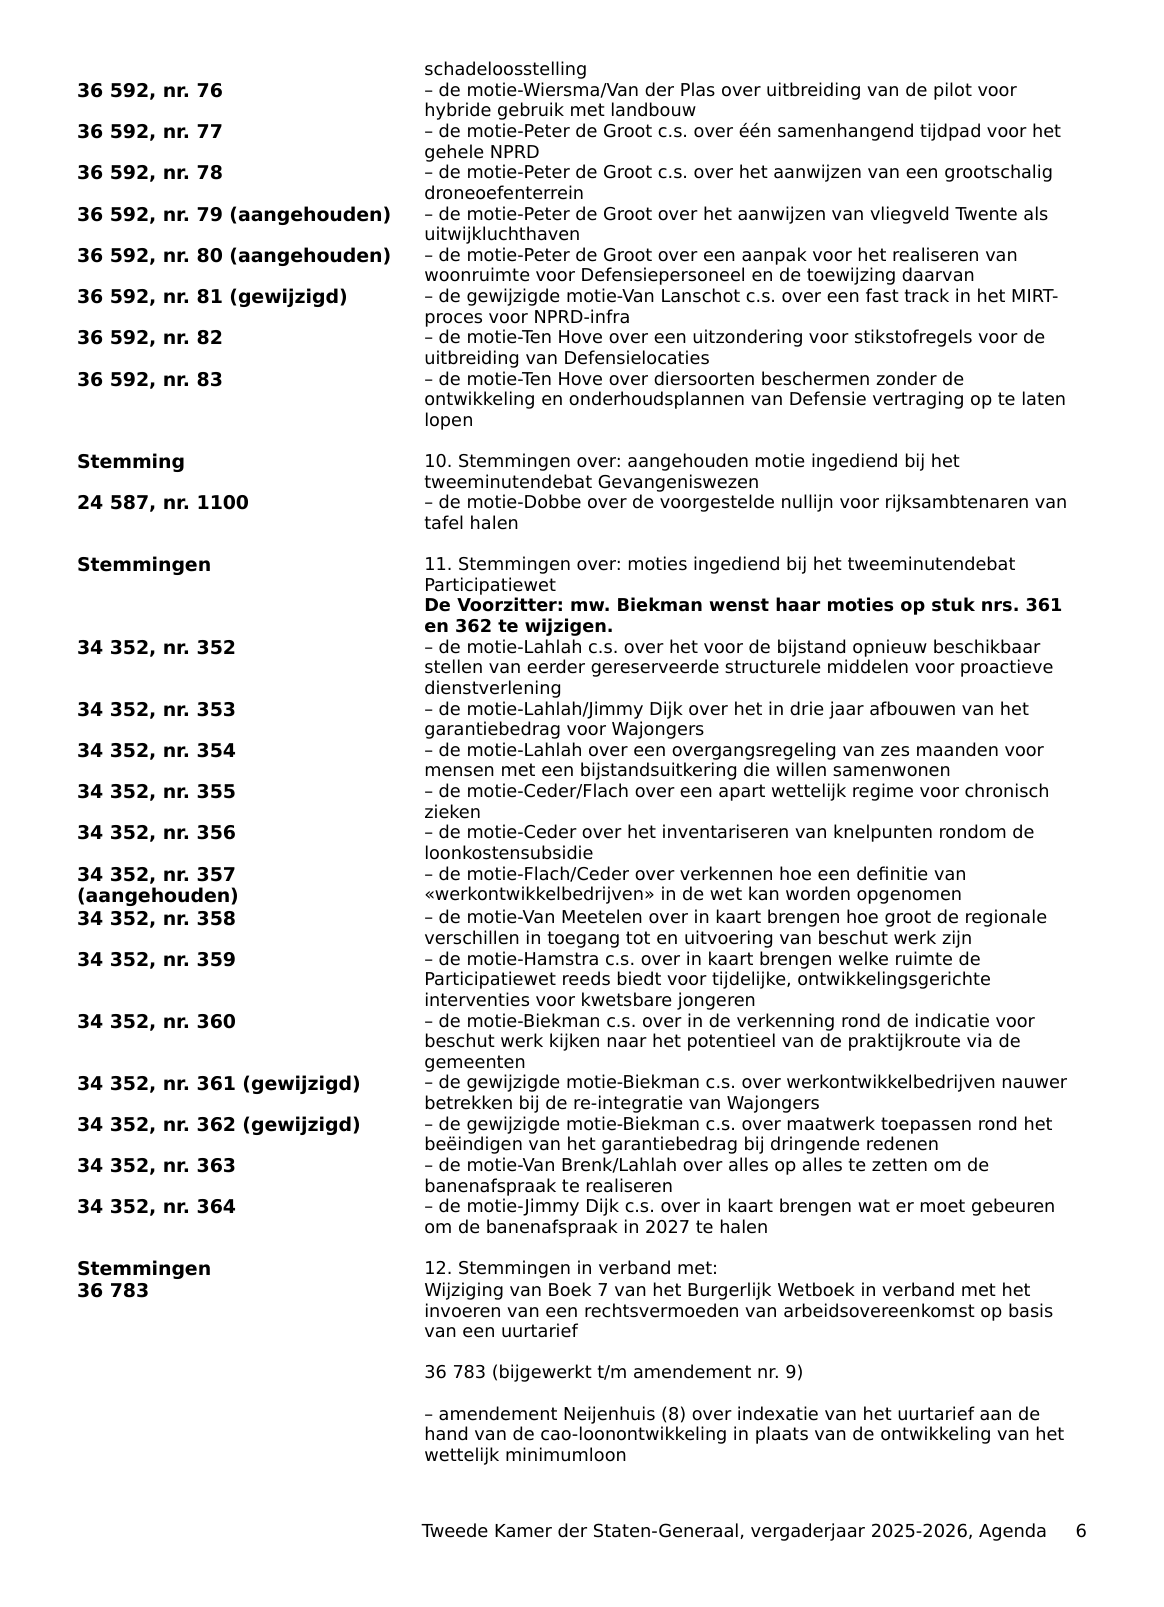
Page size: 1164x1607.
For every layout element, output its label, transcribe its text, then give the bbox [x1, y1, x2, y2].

table_cell [401, 1404, 418, 1466]
table_cell [401, 1363, 418, 1383]
table_cell [401, 369, 418, 430]
table_cell [77, 595, 401, 637]
table_cell – de motie-Wiersma/Van der Plas over uitbreiding van de pilot voor hybride gebruik met landbouw [418, 80, 1087, 121]
table_cell Stemmingen [77, 554, 401, 595]
table_cell [401, 204, 418, 245]
table_cell Stemmingen [77, 1258, 401, 1280]
table_cell 34 352, nr. 353 [77, 699, 401, 740]
table_cell [401, 1196, 418, 1237]
table_cell [401, 781, 418, 822]
table_cell 34 352, nr. 355 [77, 781, 401, 822]
table_cell – de motie-Van Brenk/Lahlah over alles op alles te zetten om de banenafspraak te realiseren [418, 1155, 1087, 1196]
table_cell 34 352, nr. 361 (gewijzigd) [77, 1073, 401, 1114]
table_cell – de gewijzigde motie-Biekman c.s. over maatwerk toepassen rond het beëindigen van het garantiebedrag bij dringende redenen [418, 1114, 1087, 1155]
table_cell [77, 1404, 401, 1466]
table_cell 34 352, nr. 359 [77, 949, 401, 1011]
table_cell – de motie-Ceder/Flach over een apart wettelijk regime voor chronisch zieken [418, 781, 1087, 822]
table_cell – de motie-Jimmy Dijk c.s. over in kaart brengen wat er moet gebeuren om de banenafspraak in 2027 te halen [418, 1196, 1087, 1237]
table_cell 36 592, nr. 77 [77, 121, 401, 162]
table_cell 10. Stemmingen over: aangehouden motie ingediend bij het tweeminutendebat Gevangeniswezen [418, 451, 1087, 492]
table_cell 36 592, nr. 76 [77, 80, 401, 121]
table_cell 12. Stemmingen in verband met: [418, 1258, 1087, 1280]
table_cell [401, 1383, 418, 1404]
table_cell 34 352, nr. 354 [77, 740, 401, 781]
table_cell – amendement Neijenhuis (8) over indexatie van het uurtarief aan de hand van de cao-loonontwikkeling in plaats van de ontwikkeling van het wettelijk minimumloon [418, 1404, 1087, 1466]
table_cell 34 352, nr. 357 (aangehouden) [77, 864, 401, 907]
table_cell 34 352, nr. 358 [77, 908, 401, 949]
table_cell – de motie-Peter de Groot c.s. over één samenhangend tijdpad voor het gehele NPRD [418, 121, 1087, 162]
table_cell [401, 822, 418, 863]
table_cell [401, 492, 418, 533]
table_cell 36 592, nr. 82 [77, 327, 401, 368]
table_cell [401, 699, 418, 740]
table_cell [401, 554, 418, 595]
table_cell 34 352, nr. 360 [77, 1011, 401, 1072]
table_cell 36 783 [77, 1280, 401, 1342]
table_cell 36 592, nr. 83 [77, 369, 401, 430]
table_cell – de motie-Ceder over het inventariseren van knelpunten rondom de loonkostensubsidie [418, 822, 1087, 863]
table_cell [401, 1073, 418, 1114]
table_cell – de motie-Lahlah c.s. over het voor de bijstand opnieuw beschikbaar stellen van eerder gereserveerde structurele middelen voor proactieve dienstverlening [418, 637, 1087, 698]
table_cell [401, 1238, 418, 1258]
table_cell [77, 59, 401, 80]
table_cell – de motie-Lahlah/Jimmy Dijk over het in drie jaar afbouwen van het garantiebedrag voor Wajongers [418, 699, 1087, 740]
table_cell [401, 80, 418, 121]
table_cell [401, 121, 418, 162]
table_cell [77, 1363, 401, 1383]
table_cell 34 352, nr. 364 [77, 1196, 401, 1237]
table_cell [77, 534, 401, 554]
table_cell – de motie-Peter de Groot c.s. over het aanwijzen van een grootschalig droneoefenterrein [418, 162, 1087, 203]
table_cell – de motie-Hamstra c.s. over in kaart brengen welke ruimte de Participatiewet reeds biedt voor tijdelijke, ontwikkelingsgerichte interventies voor kwetsbare jongeren [418, 949, 1087, 1011]
table_cell [401, 1155, 418, 1196]
table_cell 11. Stemmingen over: moties ingediend bij het tweeminutendebat Participatiewet [418, 554, 1087, 595]
table_cell – de motie-Dobbe over de voorgestelde nullijn voor rijksambtenaren van tafel halen [418, 492, 1087, 533]
table_cell [401, 1258, 418, 1280]
table_cell [418, 430, 1087, 451]
table_cell 36 592, nr. 80 (aangehouden) [77, 245, 401, 286]
table_cell [401, 1342, 418, 1362]
table_cell [401, 245, 418, 286]
table_cell – de motie-Lahlah over een overgangsregeling van zes maanden voor mensen met een bijstandsuitkering die willen samenwonen [418, 740, 1087, 781]
table_cell – de motie-Ten Hove over diersoorten beschermen zonder de ontwikkeling en onderhoudsplannen van Defensie vertraging op te laten lopen [418, 369, 1087, 430]
table_cell [77, 1342, 401, 1362]
table_cell 36 592, nr. 78 [77, 162, 401, 203]
table_cell [401, 740, 418, 781]
table_cell – de gewijzigde motie-Biekman c.s. over werkontwikkelbedrijven nauwer betrekken bij de re-integratie van Wajongers [418, 1073, 1087, 1114]
table_cell 34 352, nr. 362 (gewijzigd) [77, 1114, 401, 1155]
table_cell Wijziging van Boek 7 van het Burgerlijk Wetboek in verband met het invoeren van een rechtsvermoeden van arbeidsovereenkomst op basis van een uurtarief [418, 1280, 1087, 1342]
table_cell 24 587, nr. 1100 [77, 492, 401, 533]
table_cell [401, 595, 418, 637]
table_cell – de motie-Ten Hove over een uitzondering voor stikstofregels voor de uitbreiding van Defensielocaties [418, 327, 1087, 368]
table_cell 34 352, nr. 356 [77, 822, 401, 863]
table_cell [401, 286, 418, 327]
table_cell [401, 908, 418, 949]
table_cell – de motie-Van Meetelen over in kaart brengen hoe groot de regionale verschillen in toegang tot en uitvoering van beschut werk zijn [418, 908, 1087, 949]
table_cell 34 352, nr. 363 [77, 1155, 401, 1196]
table_cell [401, 327, 418, 368]
table_cell [401, 949, 418, 1011]
table_cell schadeloosstelling [418, 59, 1087, 80]
table_cell 36 592, nr. 79 (aangehouden) [77, 204, 401, 245]
table_cell [401, 451, 418, 492]
table_cell [401, 637, 418, 698]
table_cell – de motie-Peter de Groot over een aanpak voor het realiseren van woonruimte voor Defensiepersoneel en de toewijzing daarvan [418, 245, 1087, 286]
table_cell [401, 162, 418, 203]
table_cell [401, 534, 418, 554]
table_cell 36 592, nr. 81 (gewijzigd) [77, 286, 401, 327]
table_cell De Voorzitter: mw. Biekman wenst haar moties op stuk nrs. 361 en 362 te wijzigen. [418, 595, 1087, 637]
table_cell – de motie-Biekman c.s. over in de verkenning rond de indicatie voor beschut werk kijken naar het potentieel van de praktijkroute via de gemeenten [418, 1011, 1087, 1072]
table_cell 34 352, nr. 352 [77, 637, 401, 698]
table_cell [401, 1280, 418, 1342]
table_cell [77, 1238, 401, 1258]
table_cell Stemming [77, 451, 401, 492]
table_cell – de motie-Peter de Groot over het aanwijzen van vliegveld Twente als uitwijkluchthaven [418, 204, 1087, 245]
table_cell [401, 864, 418, 907]
table_cell [77, 1383, 401, 1404]
table_cell – de motie-Flach/Ceder over verkennen hoe een definitie van «werkontwikkelbedrijven» in de wet kan worden opgenomen [418, 864, 1087, 907]
table_cell [401, 1011, 418, 1072]
table_cell – de gewijzigde motie-Van Lanschot c.s. over een fast track in het MIRT-proces voor NPRD-infra [418, 286, 1087, 327]
table_cell [418, 534, 1087, 554]
table_cell 36 783 (bijgewerkt t/m amendement nr. 9) [418, 1363, 1087, 1383]
table_cell [401, 430, 418, 451]
table_cell [401, 59, 418, 80]
table_cell [418, 1342, 1087, 1362]
table_cell [418, 1383, 1087, 1404]
table_cell [77, 430, 401, 451]
table_cell [418, 1238, 1087, 1258]
table_cell [401, 1114, 418, 1155]
